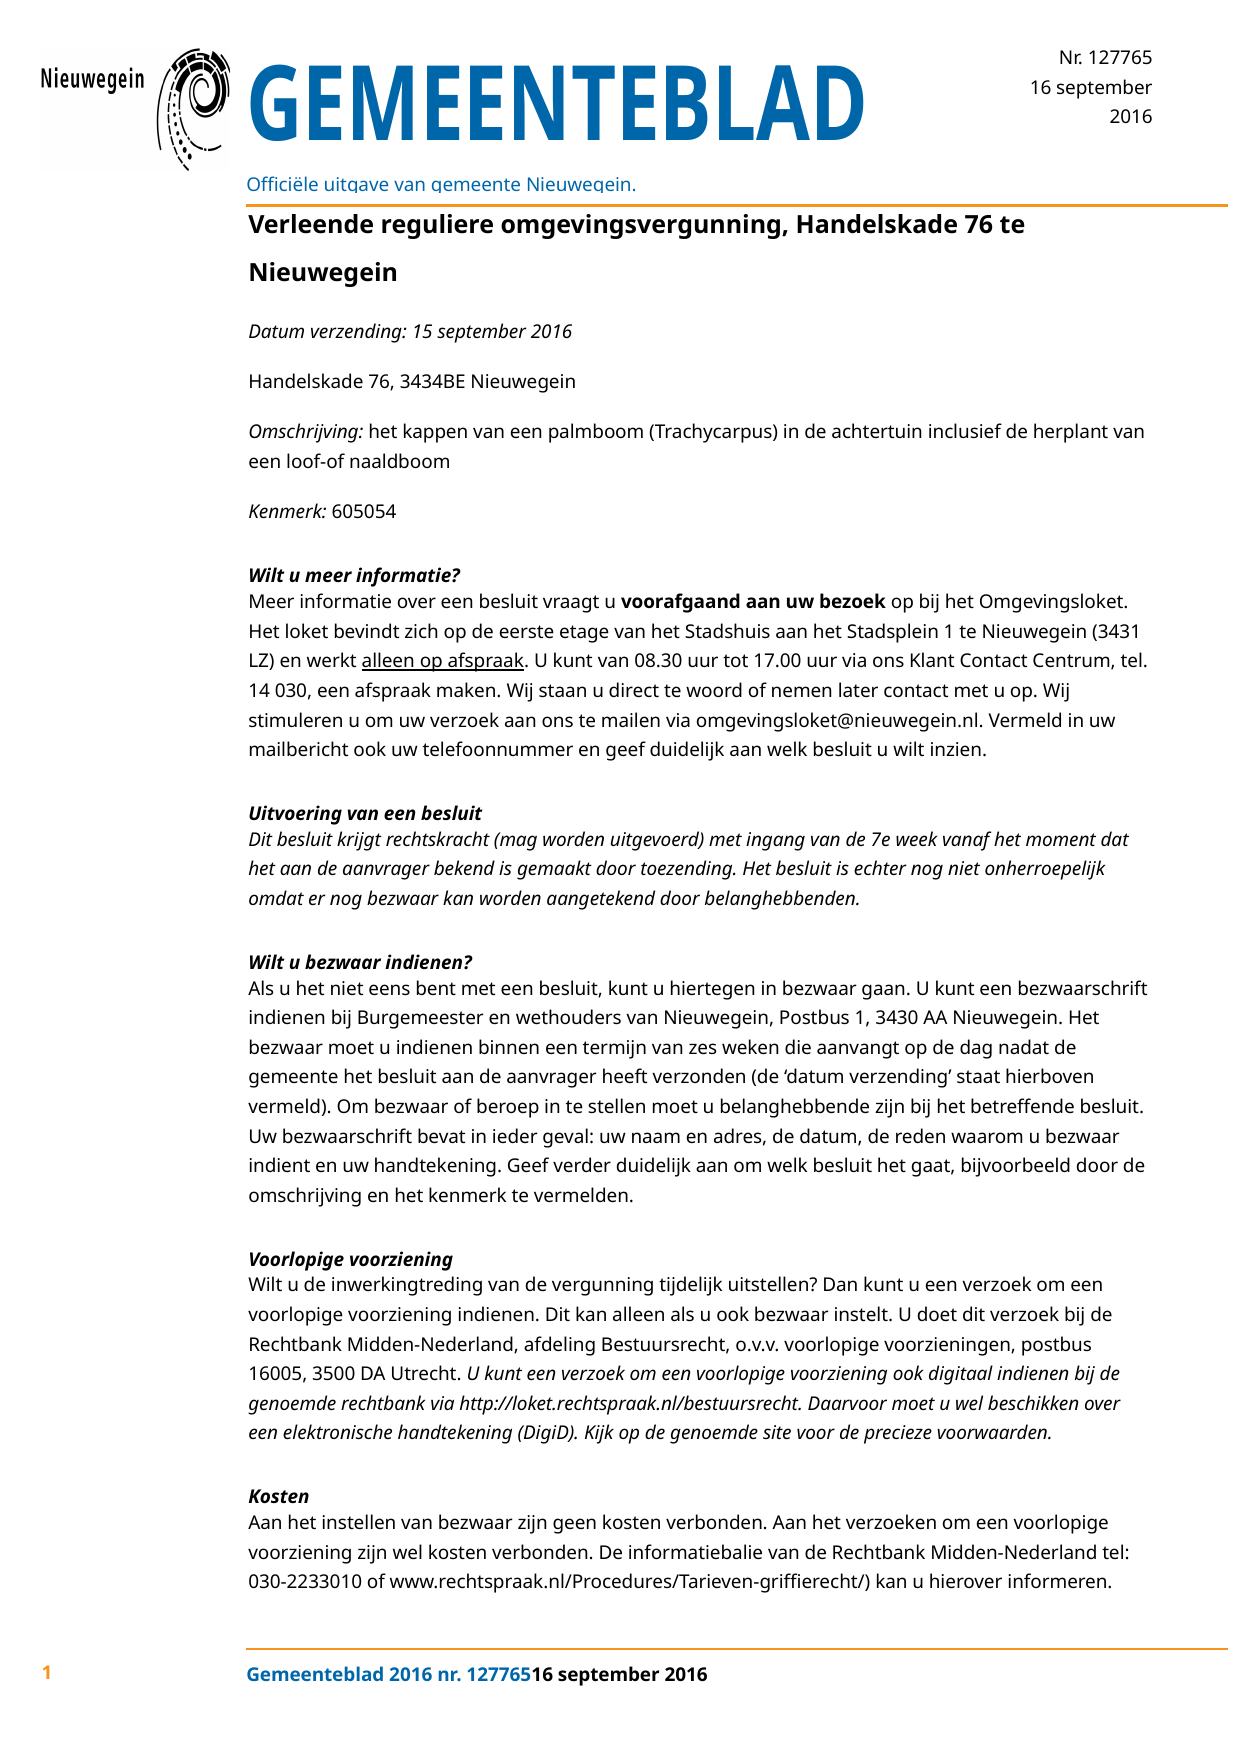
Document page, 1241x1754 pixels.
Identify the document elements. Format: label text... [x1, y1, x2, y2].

text Dit besluit krijgt rechtskracht (mag worden uitgevoerd) met ingang van de 7e week vanaf het moment dat het aan de aanvrager bekend is gemaakt door toezending. Het besluit is echter nog niet onherroepelijk omdat er nog bezwaar kan worden aangetekend door belanghebbenden. [248, 826, 1152, 911]
text Verleende reguliere omgevingsvergunning, Handelskade 76 te Nieuwegein [248, 207, 1152, 288]
text Handelskade 76, 3434BE Nieuwegein [248, 368, 1152, 394]
text Als u het niet eens bent met een besluit, kunt u hiertegen in bezwaar gaan. U kunt een bezwaarschrift indienen bij Burgemeester en wethouders van Nieuwegein, Postbus 1, 3430 AA Nieuwegein. Het bezwaar moet u indienen binnen een termijn van zes weken die aanvangt op de dag nadat de gemeente het besluit aan de aanvrager heeft verzonden (de ‘datum verzending’ staat hierboven vermeld). Om bezwaar of beroep in te stellen moet u belanghebbende zijn bij het betreffende besluit. Uw bezwaarschrift bevat in ieder geval: uw naam en adres, de datum, de reden waarom u bezwaar indient en uw handtekening. Geef verder duidelijk aan om welk besluit het gaat, bijvoorbeeld door de omschrijving en het kenmerk te vermelden. [248, 975, 1152, 1208]
text Kenmerk: 605054 [248, 499, 1152, 524]
text Kosten [248, 1483, 1152, 1509]
text Wilt u de inwerkingtreding van de vergunning tijdelijk uitstellen? Dan kunt u een verzoek om een voorlopige voorziening indienen. Dit kan alleen als u ook bezwaar instelt. U doet dit verzoek bij de Rechtbank Midden-Nederland, afdeling Bestuursrecht, o.v.v. voorlopige voorzieningen, postbus 16005, 3500 DA Utrecht. U kunt een verzoek om een voorlopige voorziening ook digitaal indienen bij de genoemde rechtbank via http://loket.rechtspraak.nl/bestuursrecht. Daarvoor moet u wel beschikken over een elektronische handtekening (DigiD). Kijk op de genoemde site voor de precieze voorwaarden. [248, 1272, 1152, 1445]
text Meer informatie over een besluit vraagt u voorafgaand aan uw bezoek op bij het Omgevingsloket. Het loket bevindt zich op de eerste etage van het Stadshuis aan het Stadsplein 1 te Nieuwegein (3431 LZ) en werkt alleen op afspraak. U kunt van 08.30 uur tot 17.00 uur via ons Klant Contact Centrum, tel. 14 030, een afspraak maken. Wij staan u direct te woord of nemen later contact met u op. Wij stimuleren u om uw verzoek aan ons te mailen via omgevingsloket@nieuwegein.nl. Vermeld in uw mailbericht ook uw telefoonnummer en geef duidelijk aan welk besluit u wilt inzien. [248, 588, 1152, 762]
picture [41, 47, 231, 172]
text Omschrijving: het kappen van een palmboom (Trachycarpus) in de achtertuin inclusief de herplant van een loof-of naaldboom [248, 419, 1152, 474]
text Voorlopige voorziening [248, 1246, 1152, 1272]
text Aan het instellen van bezwaar zijn geen kosten verbonden. Aan het verzoeken om een voorlopige voorziening zijn wel kosten verbonden. De informatiebalie van de Rechtbank Midden-Nederland tel: 030-2233010 of www.rechtspraak.nl/Procedures/Tarieven-griffierecht/) kan u hierover informeren. [248, 1509, 1152, 1594]
text Wilt u meer informatie? [248, 563, 1152, 588]
text Uitvoering van een besluit [248, 800, 1152, 826]
text Datum verzending: 15 september 2016 [248, 318, 1152, 344]
text Wilt u bezwaar indienen? [248, 949, 1152, 975]
